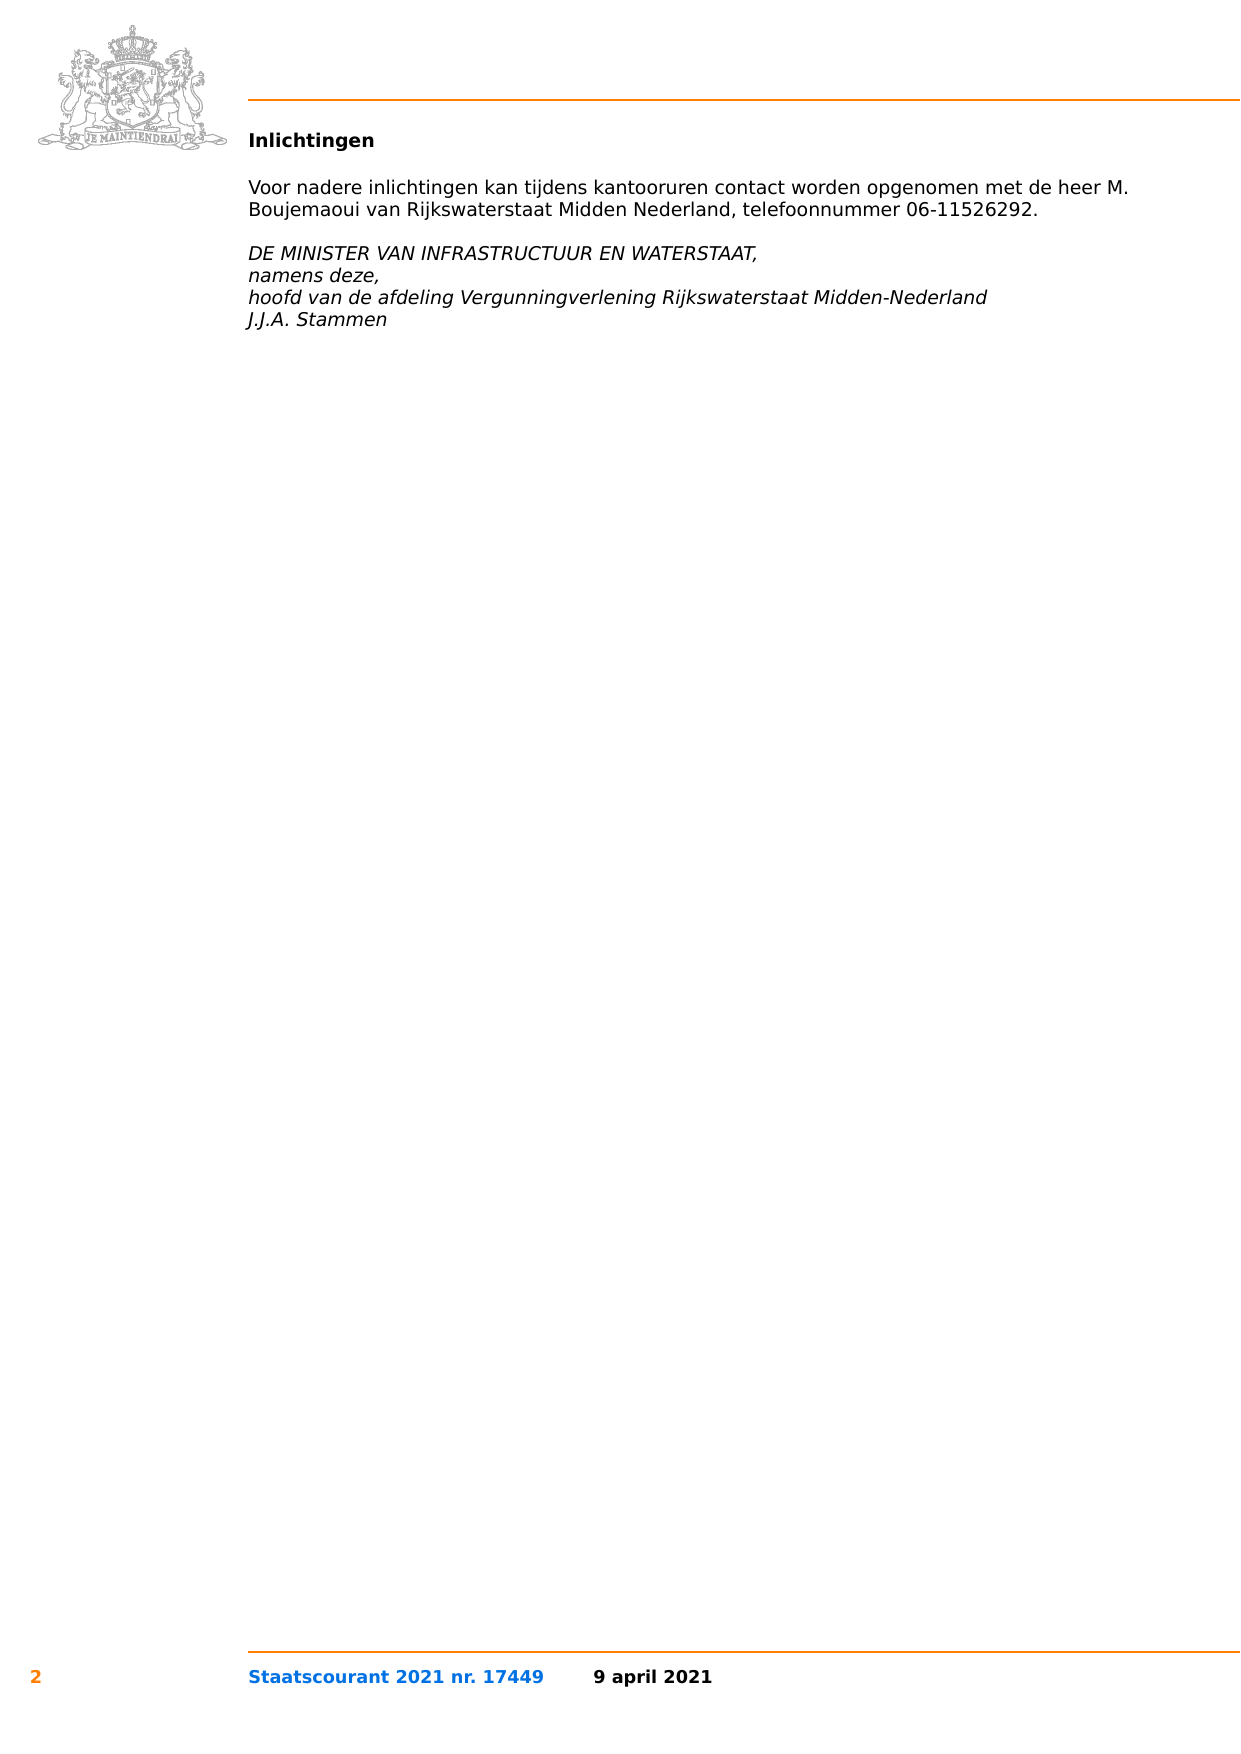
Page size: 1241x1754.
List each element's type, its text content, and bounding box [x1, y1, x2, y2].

text Voor nadere inlichtingen kan tijdens kantooruren contact worden opgenomen met de heer M. Boujemaoui van Rijkswaterstaat Midden Nederland, telefoonnummer 06-11526292. [248, 177, 1163, 221]
text DE MINISTER VAN INFRASTRUCTUUR EN WATERSTAAT, namens deze, hoofd van de afdeling Vergunningverlening Rijkswaterstaat Midden-Nederland J.J.A. Stammen [248, 243, 1163, 331]
subtitle Inlichtingen [248, 130, 1163, 152]
picture [38, 25, 227, 150]
